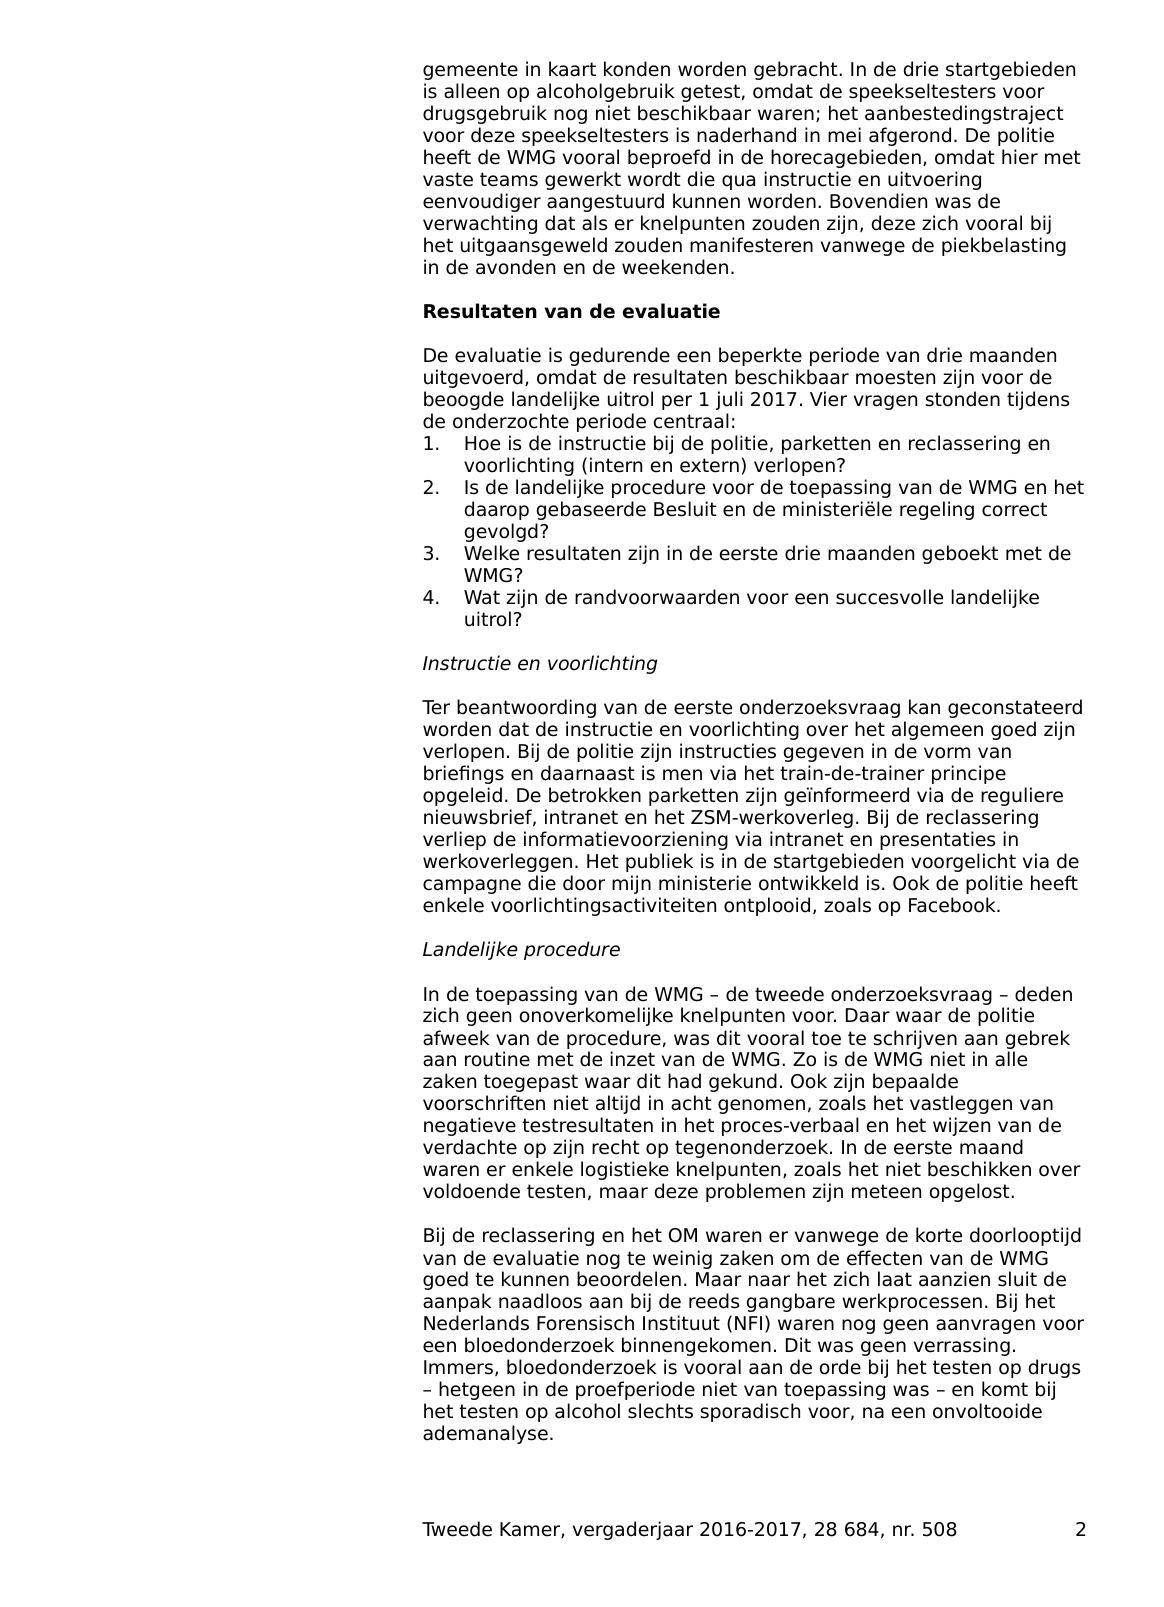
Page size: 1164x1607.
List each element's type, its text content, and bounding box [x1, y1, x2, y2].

subtitle Resultaten van de evaluatie [422, 301, 1087, 323]
text 1. Hoe is de instructie bij de politie, parketten en reclassering en voorlichting (intern en extern) verlopen? [422, 433, 1087, 477]
text De evaluatie is gedurende een beperkte periode van drie maanden uitgevoerd, omdat de resultaten beschikbaar moesten zijn voor de beoogde landelijke uitrol per 1 juli 2017. Vier vragen stonden tijdens de onderzochte periode centraal: [422, 345, 1087, 433]
text 4. Wat zijn de randvoorwaarden voor een succesvolle landelijke uitrol? [422, 587, 1087, 631]
subtitle Instructie en voorlichting [422, 653, 1087, 675]
text Bij de reclassering en het OM waren er vanwege de korte doorlooptijd van de evaluatie nog te weinig zaken om de effecten van de WMG goed te kunnen beoordelen. Maar naar het zich laat aanzien sluit de aanpak naadloos aan bij de reeds gangbare werkprocessen. Bij het Nederlands Forensisch Instituut (NFI) waren nog geen aanvragen voor een bloedonderzoek binnengekomen. Dit was geen verrassing. Immers, bloedonderzoek is vooral aan de orde bij het testen op drugs – hetgeen in de proefperiode niet van toepassing was – en komt bij het testen op alcohol slechts sporadisch voor, na een onvoltooide ademanalyse. [422, 1225, 1087, 1445]
text 2. Is de landelijke procedure voor de toepassing van de WMG en het daarop gebaseerde Besluit en de ministeriële regeling correct gevolgd? [422, 477, 1087, 543]
text 3. Welke resultaten zijn in de eerste drie maanden geboekt met de WMG? [422, 543, 1087, 587]
text Ter beantwoording van de eerste onderzoeksvraag kan geconstateerd worden dat de instructie en voorlichting over het algemeen goed zijn verlopen. Bij de politie zijn instructies gegeven in de vorm van briefings en daarnaast is men via het train-de-trainer principe opgeleid. De betrokken parketten zijn geïnformeerd via de reguliere nieuwsbrief, intranet en het ZSM-werkoverleg. Bij de reclassering verliep de informatievoorziening via intranet en presentaties in werkoverleggen. Het publiek is in de startgebieden voorgelicht via de campagne die door mijn ministerie ontwikkeld is. Ook de politie heeft enkele voorlichtingsactiviteiten ontplooid, zoals op Facebook. [422, 697, 1087, 917]
subtitle Landelijke procedure [422, 939, 1087, 961]
text gemeente in kaart konden worden gebracht. In de drie startgebieden is alleen op alcoholgebruik getest, omdat de speekseltesters voor drugsgebruik nog niet beschikbaar waren; het aanbestedingstraject voor deze speekseltesters is naderhand in mei afgerond. De politie heeft de WMG vooral beproefd in de horecagebieden, omdat hier met vaste teams gewerkt wordt die qua instructie en uitvoering eenvoudiger aangestuurd kunnen worden. Bovendien was de verwachting dat als er knelpunten zouden zijn, deze zich vooral bij het uitgaansgeweld zouden manifesteren vanwege de piekbelasting in de avonden en de weekenden. [422, 59, 1087, 279]
text In de toepassing van de WMG – de tweede onderzoeksvraag – deden zich geen onoverkomelijke knelpunten voor. Daar waar de politie afweek van de procedure, was dit vooral toe te schrijven aan gebrek aan routine met de inzet van de WMG. Zo is de WMG niet in alle zaken toegepast waar dit had gekund. Ook zijn bepaalde voorschriften niet altijd in acht genomen, zoals het vastleggen van negatieve testresultaten in het proces-verbaal en het wijzen van de verdachte op zijn recht op tegenonderzoek. In de eerste maand waren er enkele logistieke knelpunten, zoals het niet beschikken over voldoende testen, maar deze problemen zijn meteen opgelost. [422, 983, 1087, 1203]
